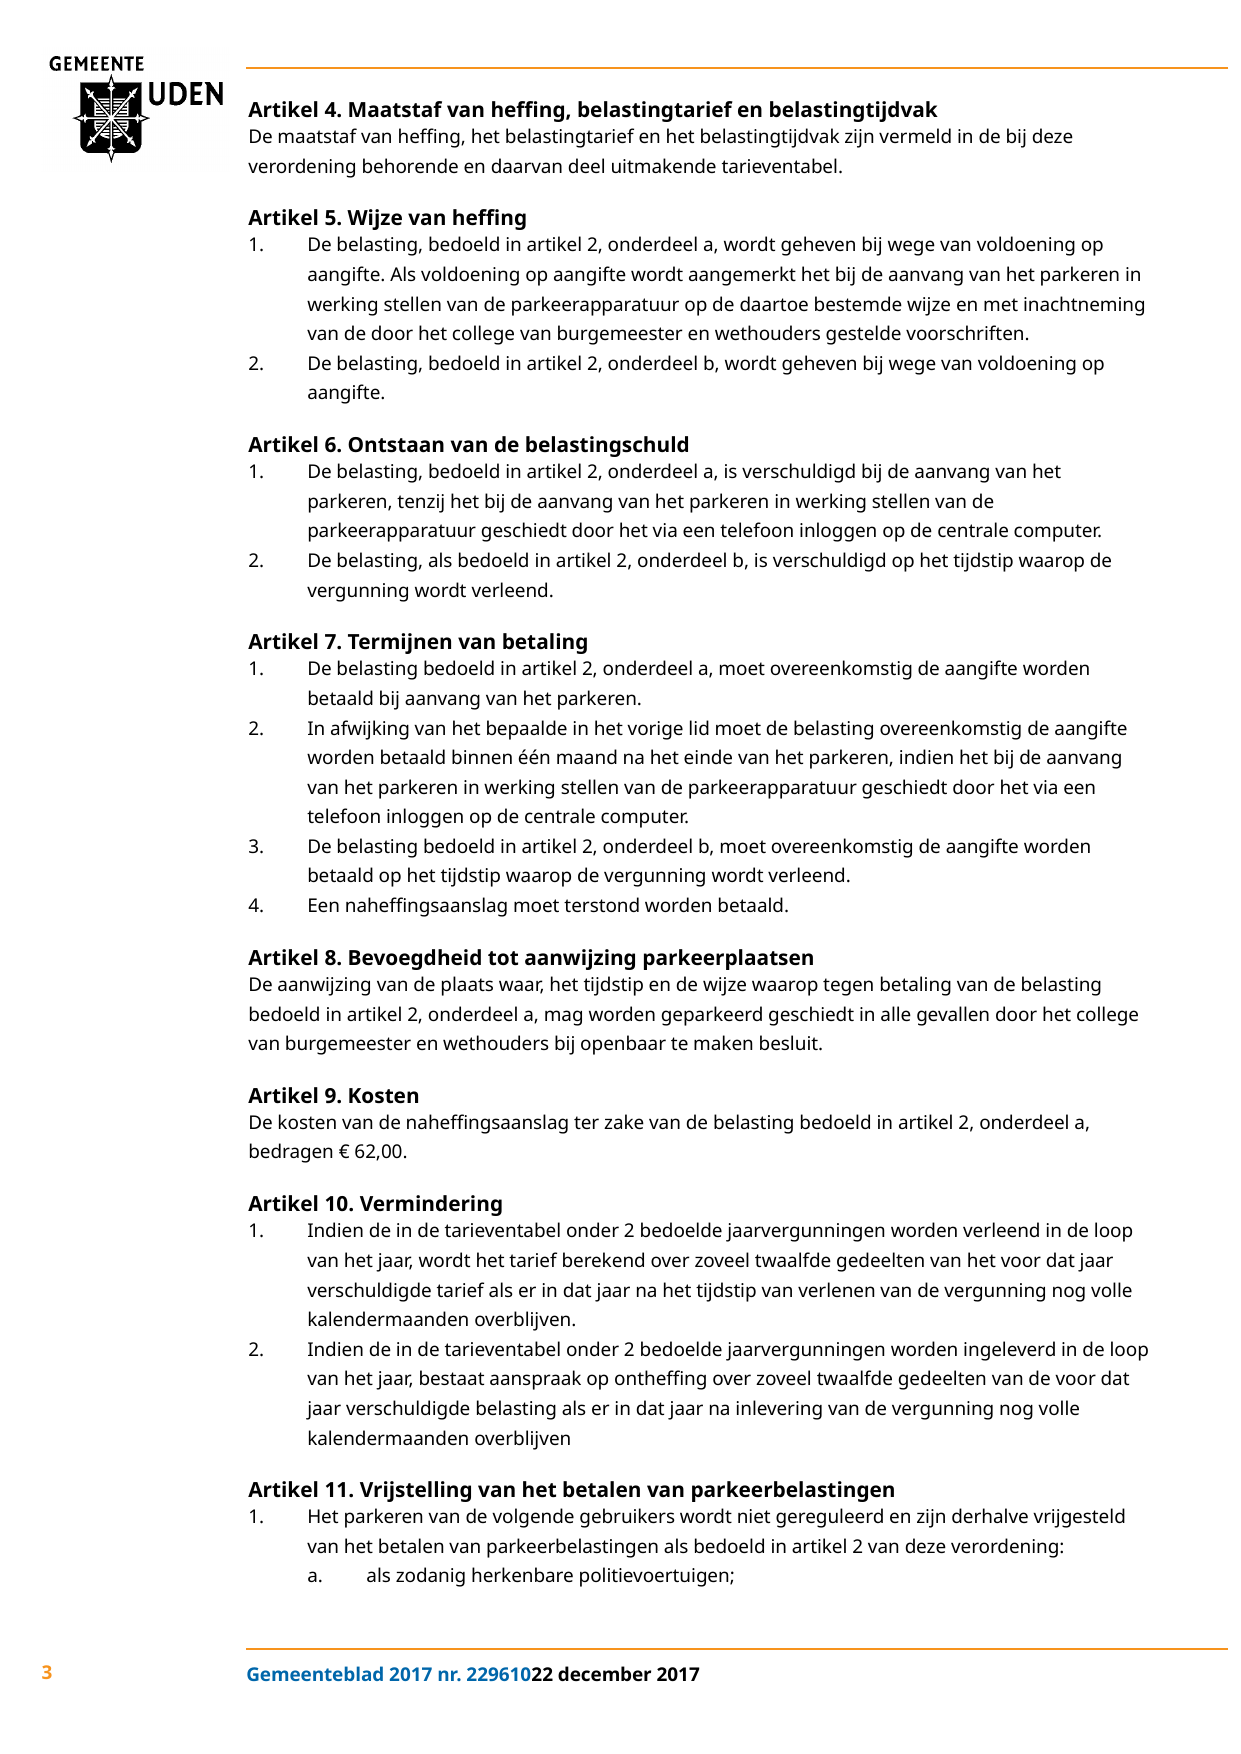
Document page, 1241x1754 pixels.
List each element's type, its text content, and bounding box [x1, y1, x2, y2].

list De belasting, bedoeld in artikel 2, onderdeel a, wordt geheven bij wege van voldoening op aangifte. Als voldoening op aangifte wordt aangemerkt het bij de aanvang van het parkeren in werking stellen van de parkeerapparatuur op de daartoe bestemde wijze en met inachtneming van de door het college van burgemeester en wethouders gestelde voorschriften. [248, 232, 1152, 346]
text De kosten van de naheffingsaanslag ter zake van de belasting bedoeld in artikel 2, onderdeel a, bedragen € 62,00. [248, 1109, 1152, 1164]
text Artikel 6. Ontstaan van de belastingschuld [248, 430, 1152, 458]
text Artikel 8. Bevoegdheid tot aanwijzing parkeerplaatsen [248, 943, 1152, 971]
list De belasting, bedoeld in artikel 2, onderdeel b, wordt geheven bij wege van voldoening op aangifte. [248, 350, 1152, 405]
list Een naheffingsaanslag moet terstond worden betaald. [248, 892, 1152, 918]
list De belasting bedoeld in artikel 2, onderdeel b, moet overeenkomstig de aangifte worden betaald op het tijdstip waarop de vergunning wordt verleend. [248, 833, 1152, 888]
text Artikel 11. Vrijstelling van het betalen van parkeerbelastingen [248, 1475, 1152, 1503]
list Indien de in de tarieventabel onder 2 bedoelde jaarvergunningen worden ingeleverd in de loop van het jaar, bestaat aanspraak op ontheffing over zoveel twaalfde gedeelten van de voor dat jaar verschuldigde belasting als er in dat jaar na inlevering van de vergunning nog volle kalendermaanden overblijven [248, 1336, 1152, 1450]
list Indien de in de tarieventabel onder 2 bedoelde jaarvergunningen worden verleend in de loop van het jaar, wordt het tarief berekend over zoveel twaalfde gedeelten van het voor dat jaar verschuldigde tarief als er in dat jaar na het tijdstip van verlenen van de vergunning nog volle kalendermaanden overblijven. [248, 1218, 1152, 1332]
list De belasting, als bedoeld in artikel 2, onderdeel b, is verschuldigd op het tijdstip waarop de vergunning wordt verleend. [248, 547, 1152, 602]
text Artikel 5. Wijze van heffing [248, 203, 1152, 232]
list Het parkeren van de volgende gebruikers wordt niet gereguleerd en zijn derhalve vrijgesteld van het betalen van parkeerbelastingen als bedoeld in artikel 2 van deze verordening: [248, 1503, 1152, 1559]
text De maatstaf van heffing, het belastingtarief en het belastingtijdvak zijn vermeld in de bij deze verordening behorende en daarvan deel uitmakende tarieventabel. [248, 123, 1152, 178]
text Artikel 4. Maatstaf van heffing, belastingtarief en belastingtijdvak [248, 95, 1152, 123]
text Artikel 9. Kosten [248, 1081, 1152, 1109]
text De aanwijzing van de plaats waar, het tijdstip en de wijze waarop tegen betaling van de belasting bedoeld in artikel 2, onderdeel a, mag worden geparkeerd geschiedt in alle gevallen door het college van burgemeester en wethouders bij openbaar te maken besluit. [248, 971, 1152, 1056]
text Artikel 10. Vermindering [248, 1189, 1152, 1218]
list als zodanig herkenbare politievoertuigen; [307, 1563, 1152, 1588]
text Artikel 7. Termijnen van betaling [248, 627, 1152, 656]
list In afwijking van het bepaalde in het vorige lid moet de belasting overeenkomstig de aangifte worden betaald binnen één maand na het einde van het parkeren, indien het bij de aanvang van het parkeren in werking stellen van de parkeerapparatuur geschiedt door het via een telefoon inloggen op de centrale computer. [248, 715, 1152, 829]
list De belasting bedoeld in artikel 2, onderdeel a, moet overeenkomstig de aangifte worden betaald bij aanvang van het parkeren. [248, 656, 1152, 711]
list De belasting, bedoeld in artikel 2, onderdeel a, is verschuldigd bij de aanvang van het parkeren, tenzij het bij de aanvang van het parkeren in werking stellen van de parkeerapparatuur geschiedt door het via een telefoon inloggen op de centrale computer. [248, 458, 1152, 543]
picture [41, 47, 231, 172]
